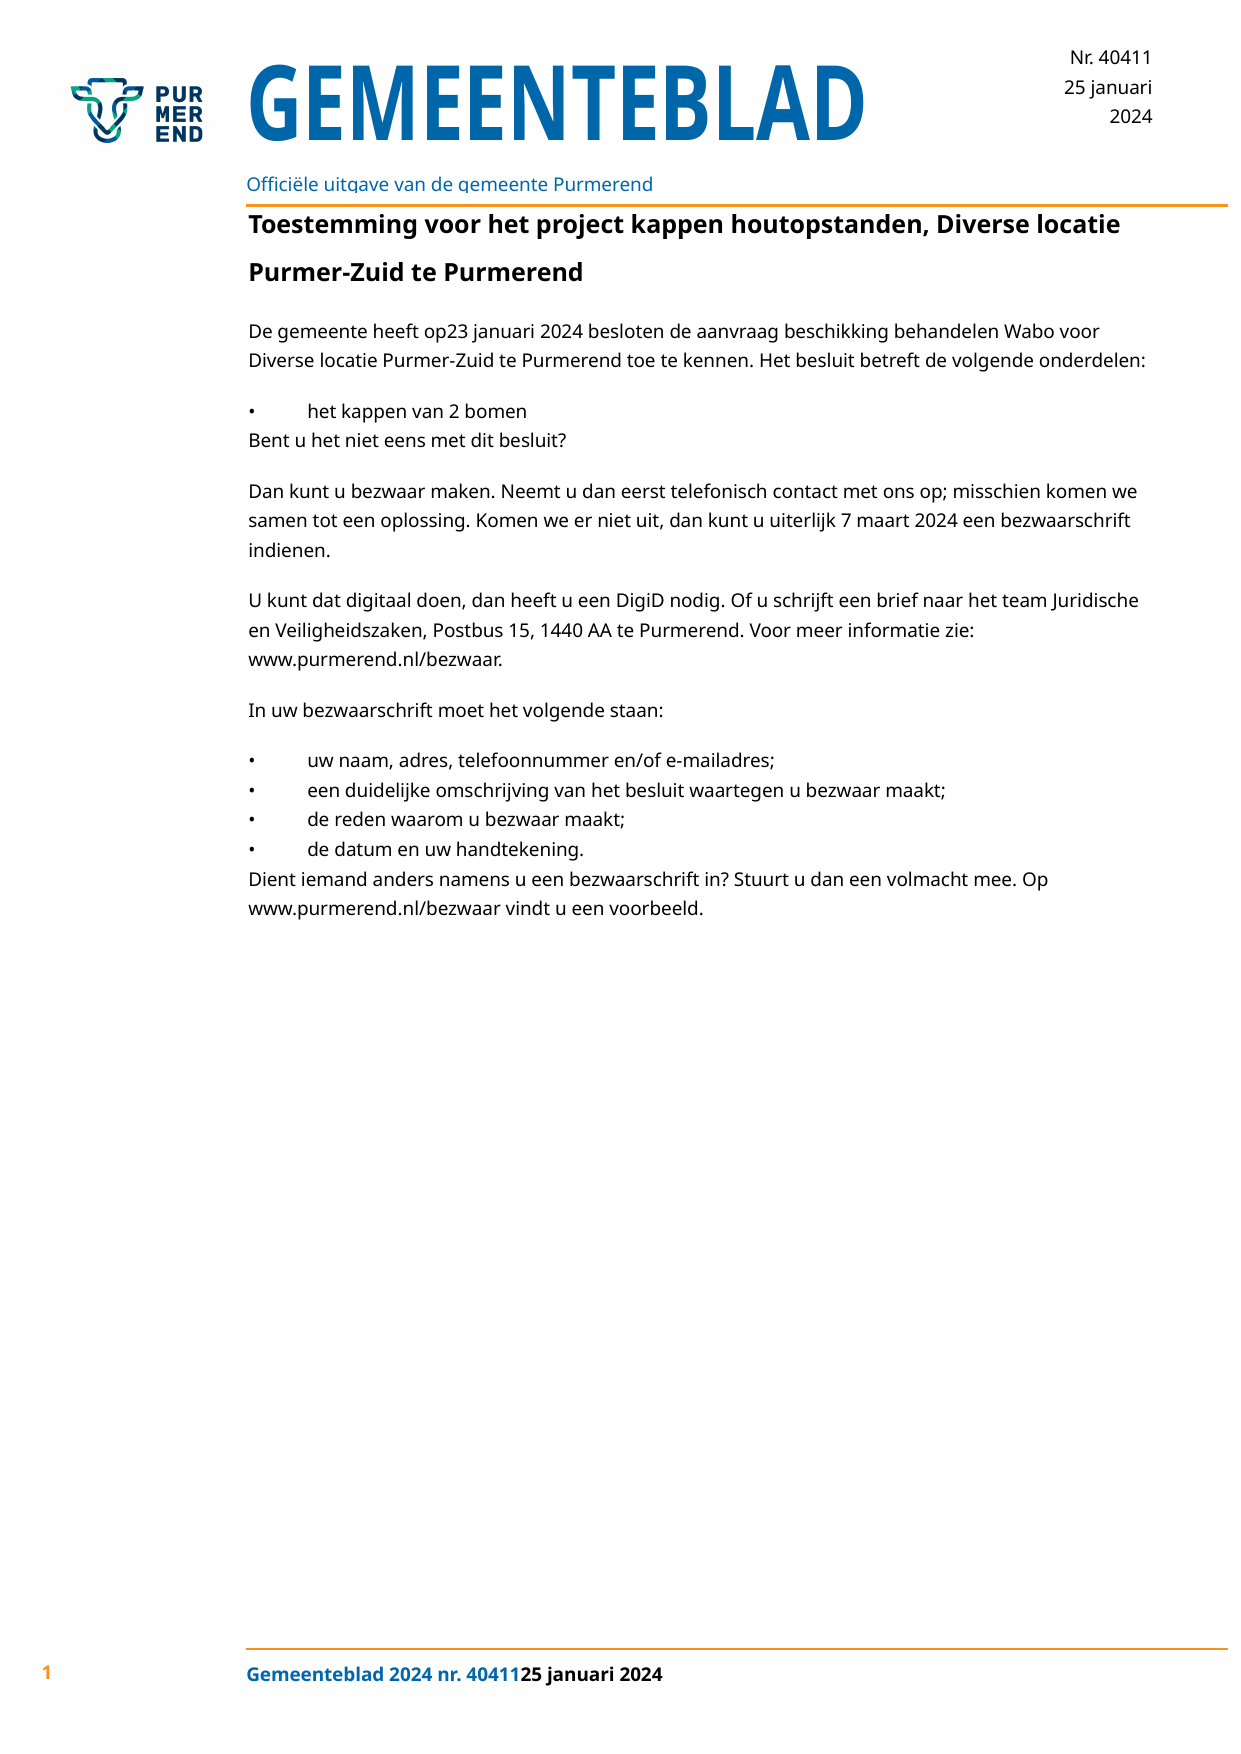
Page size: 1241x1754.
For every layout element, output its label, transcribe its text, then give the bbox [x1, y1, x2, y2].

text Bent u het niet eens met dit besluit? [248, 427, 1152, 453]
list de reden waarom u bezwaar maakt; [248, 807, 1152, 832]
list het kappen van 2 bomen [248, 398, 1152, 424]
list uw naam, adres, telefoonnummer en/of e-mailadres; [248, 747, 1152, 773]
text Toestemming voor het project kappen houtopstanden, Diverse locatie Purmer-Zuid te Purmerend [248, 207, 1152, 288]
picture [41, 47, 231, 172]
text De gemeente heeft op23 januari 2024 besloten de aanvraag beschikking behandelen Wabo voor Diverse locatie Purmer-Zuid te Purmerend toe te kennen. Het besluit betreft de volgende onderdelen: [248, 318, 1152, 373]
text U kunt dat digitaal doen, dan heeft u een DigiD nodig. Of u schrijft een brief naar het team Juridische en Veiligheidszaken, Postbus 15, 1440 AA te Purmerend. Voor meer informatie zie: www.purmerend.nl/bezwaar. [248, 587, 1152, 672]
text Dient iemand anders namens u een bezwaarschrift in? Stuurt u dan een volmacht mee. Op www.purmerend.nl/bezwaar vindt u een voorbeeld. [248, 866, 1152, 921]
list de datum en uw handtekening. [248, 836, 1152, 862]
list een duidelijke omschrijving van het besluit waartegen u bezwaar maakt; [248, 777, 1152, 803]
text In uw bezwaarschrift moet het volgende staan: [248, 697, 1152, 723]
text Dan kunt u bezwaar maken. Neemt u dan eerst telefonisch contact met ons op; misschien komen we samen tot een oplossing. Komen we er niet uit, dan kunt u uiterlijk 7 maart 2024 een bezwaarschrift indienen. [248, 478, 1152, 563]
